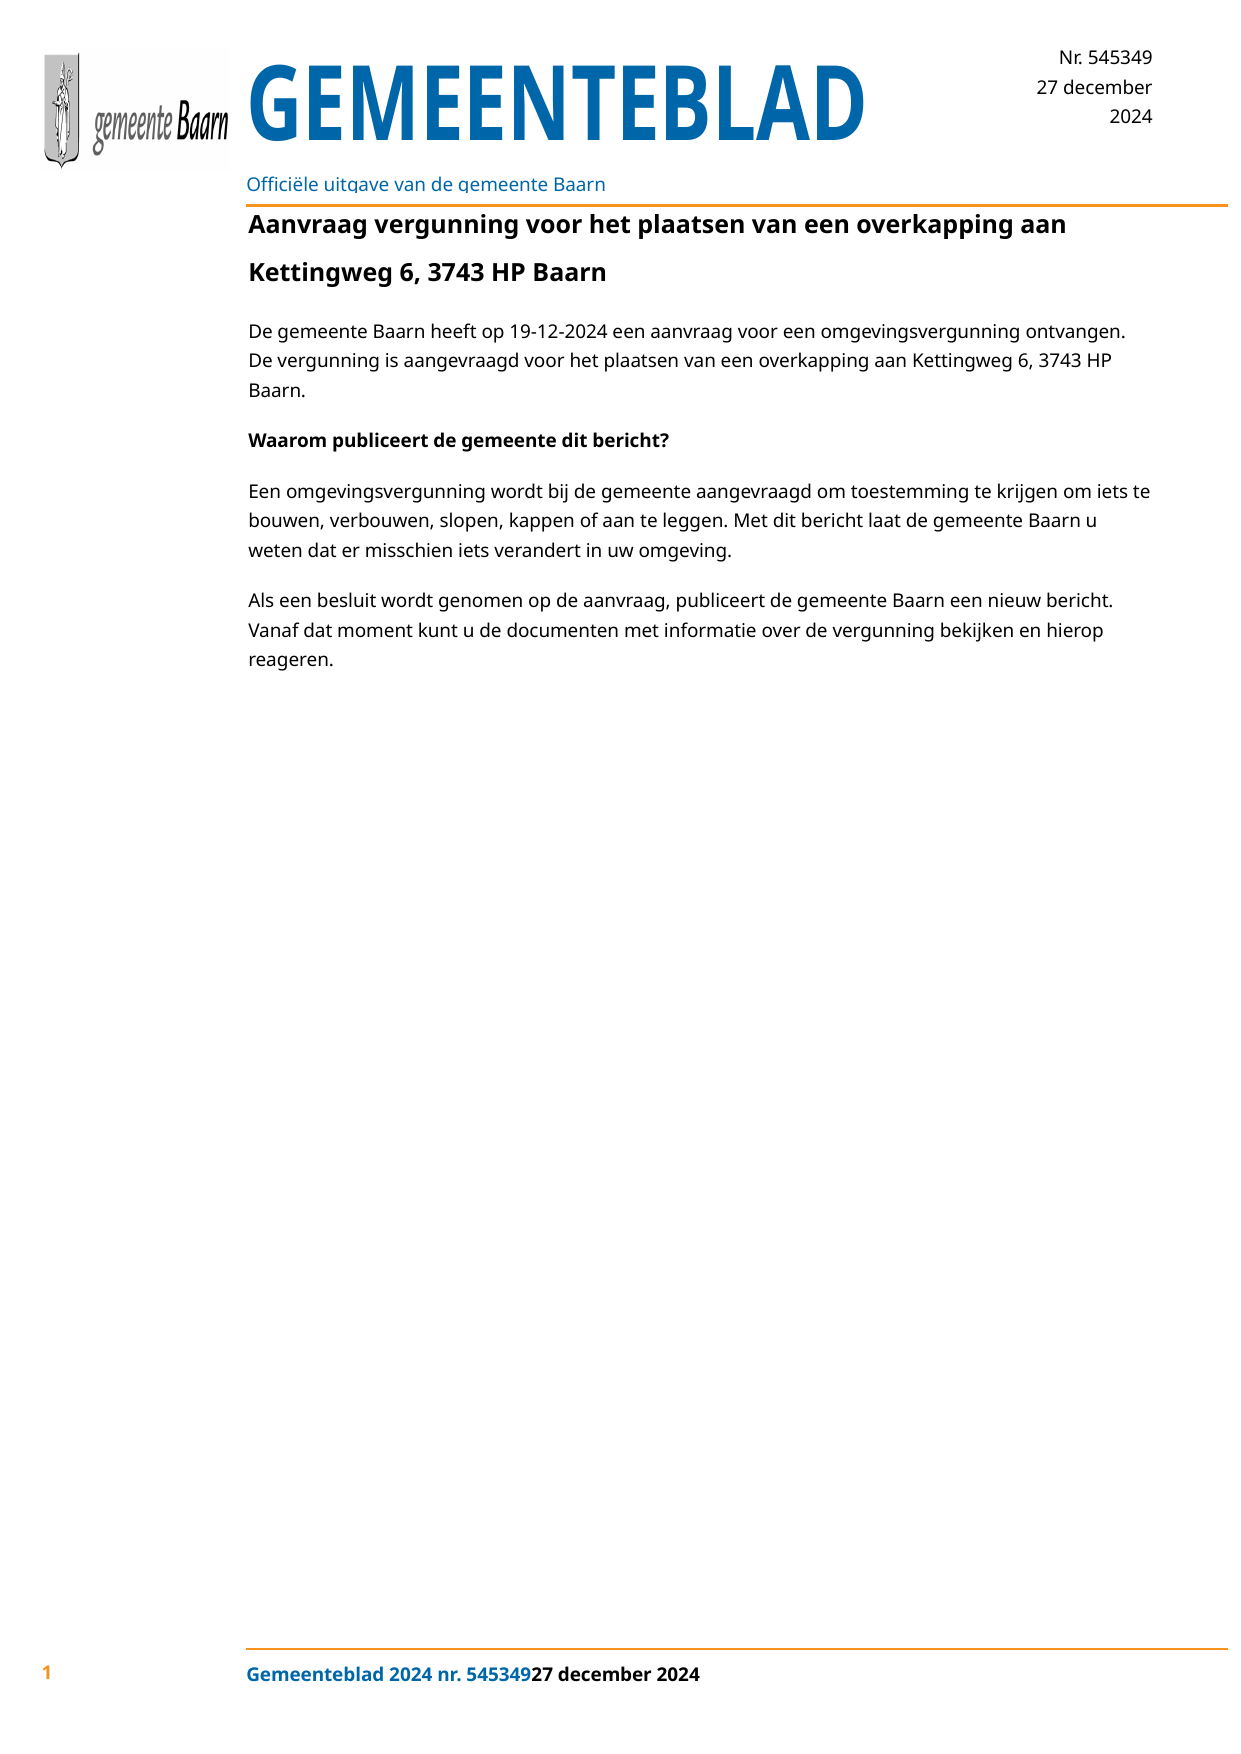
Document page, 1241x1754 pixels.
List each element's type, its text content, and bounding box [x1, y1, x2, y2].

text Aanvraag vergunning voor het plaatsen van een overkapping aan Kettingweg 6, 3743 HP Baarn [248, 207, 1152, 288]
picture [41, 47, 231, 172]
text Als een besluit wordt genomen op de aanvraag, publiceert de gemeente Baarn een nieuw bericht. Vanaf dat moment kunt u de documenten met informatie over de vergunning bekijken en hierop reageren. [248, 587, 1152, 672]
text Waarom publiceert de gemeente dit bericht? [248, 427, 1152, 453]
text De gemeente Baarn heeft op 19-12-2024 een aanvraag voor een omgevingsvergunning ontvangen. De vergunning is aangevraagd voor het plaatsen van een overkapping aan Kettingweg 6, 3743 HP Baarn. [248, 318, 1152, 403]
text Een omgevingsvergunning wordt bij de gemeente aangevraagd om toestemming te krijgen om iets te bouwen, verbouwen, slopen, kappen of aan te leggen. Met dit bericht laat de gemeente Baarn u weten dat er misschien iets verandert in uw omgeving. [248, 478, 1152, 563]
